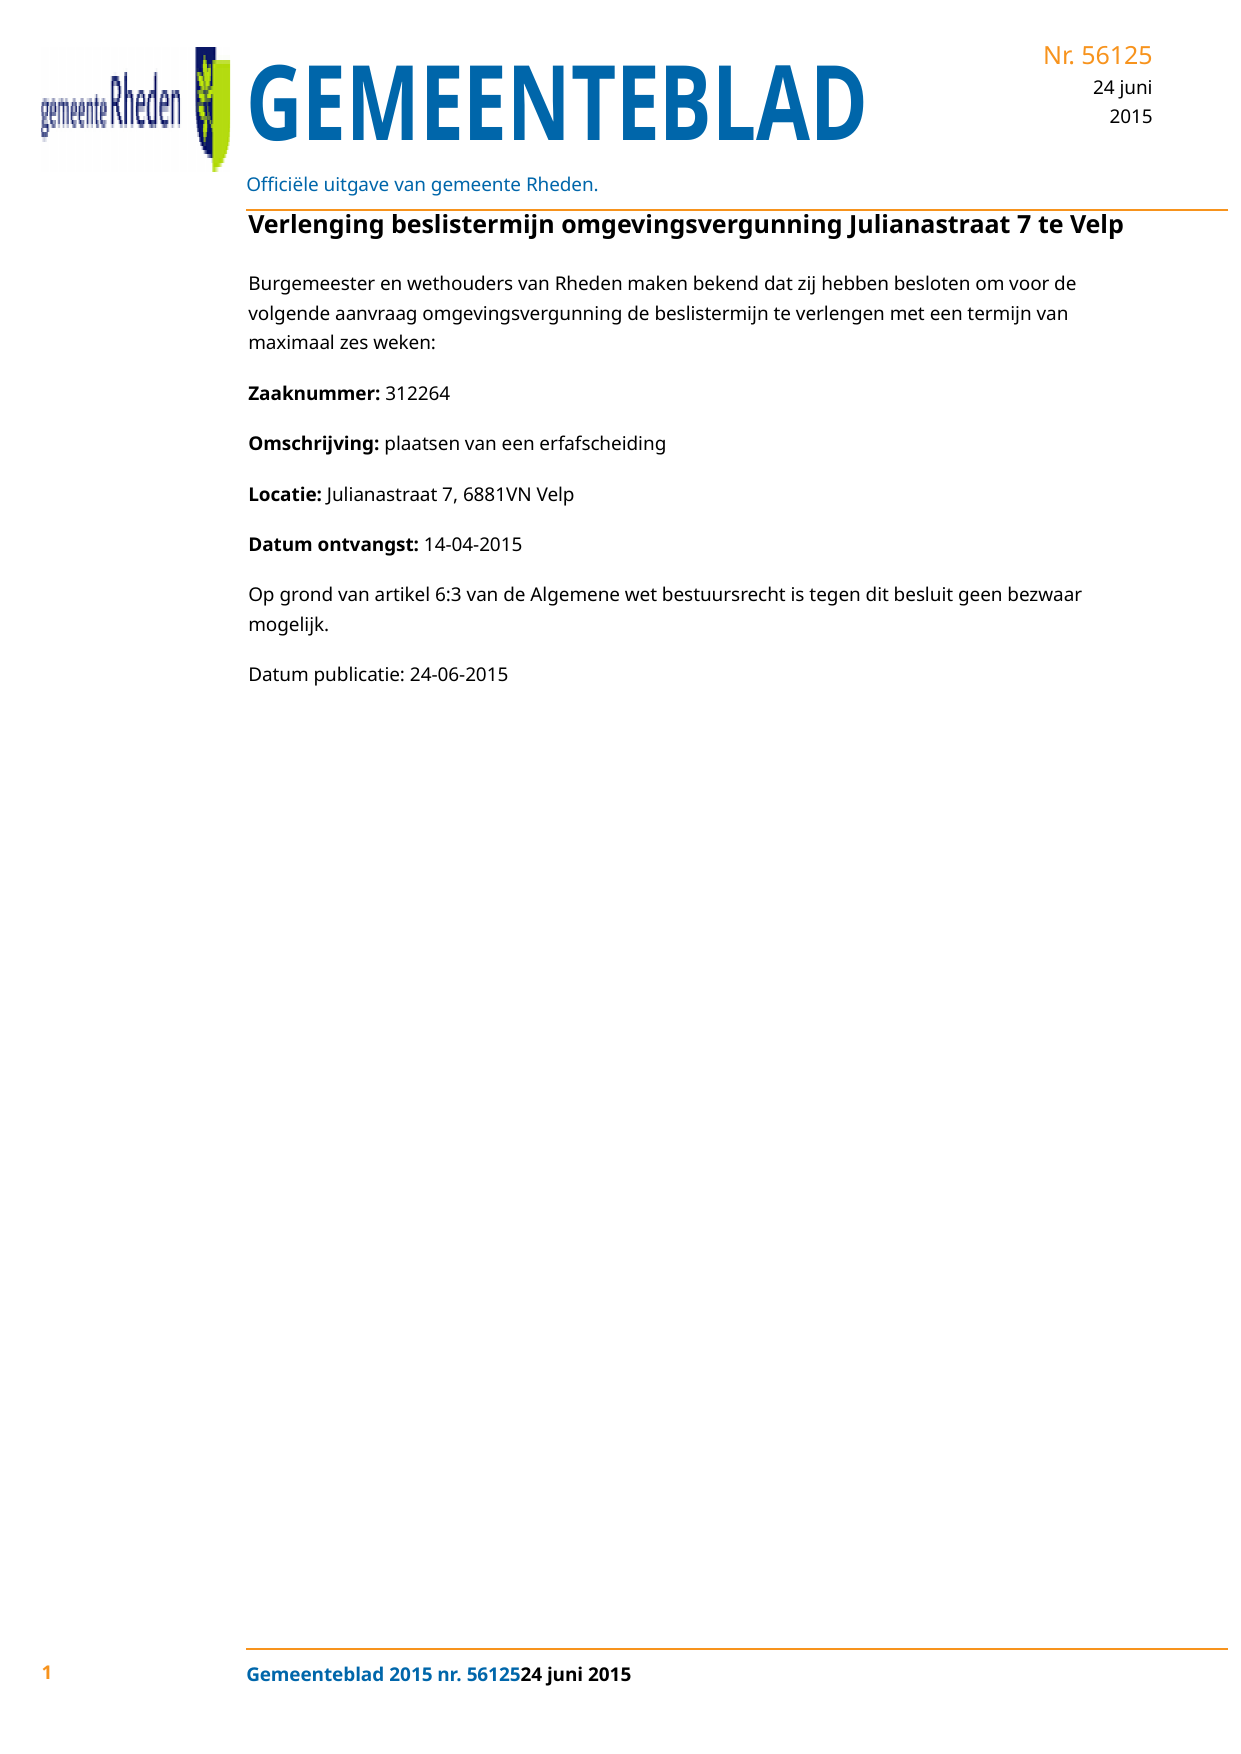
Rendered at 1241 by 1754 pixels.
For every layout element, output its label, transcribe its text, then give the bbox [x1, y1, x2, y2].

text Verlenging beslistermijn omgevingsvergunning Julianastraat 7 te Velp [248, 211, 1152, 241]
text Datum ontvangst: 14-04-2015 [248, 531, 1152, 557]
text Op grond van artikel 6:3 van de Algemene wet bestuursrecht is tegen dit besluit geen bezwaar mogelijk. [248, 582, 1152, 637]
picture [41, 47, 231, 172]
text Omschrijving: plaatsen van een erfafscheiding [248, 430, 1152, 456]
text Datum publicatie: 24-06-2015 [248, 662, 1152, 687]
text Locatie: Julianastraat 7, 6881VN Velp [248, 481, 1152, 506]
text Zaaknummer: 312264 [248, 380, 1152, 406]
text Burgemeester en wethouders van Rheden maken bekend dat zij hebben besloten om voor de volgende aanvraag omgevingsvergunning de beslistermijn te verlengen met een termijn van maximaal zes weken: [248, 270, 1152, 355]
